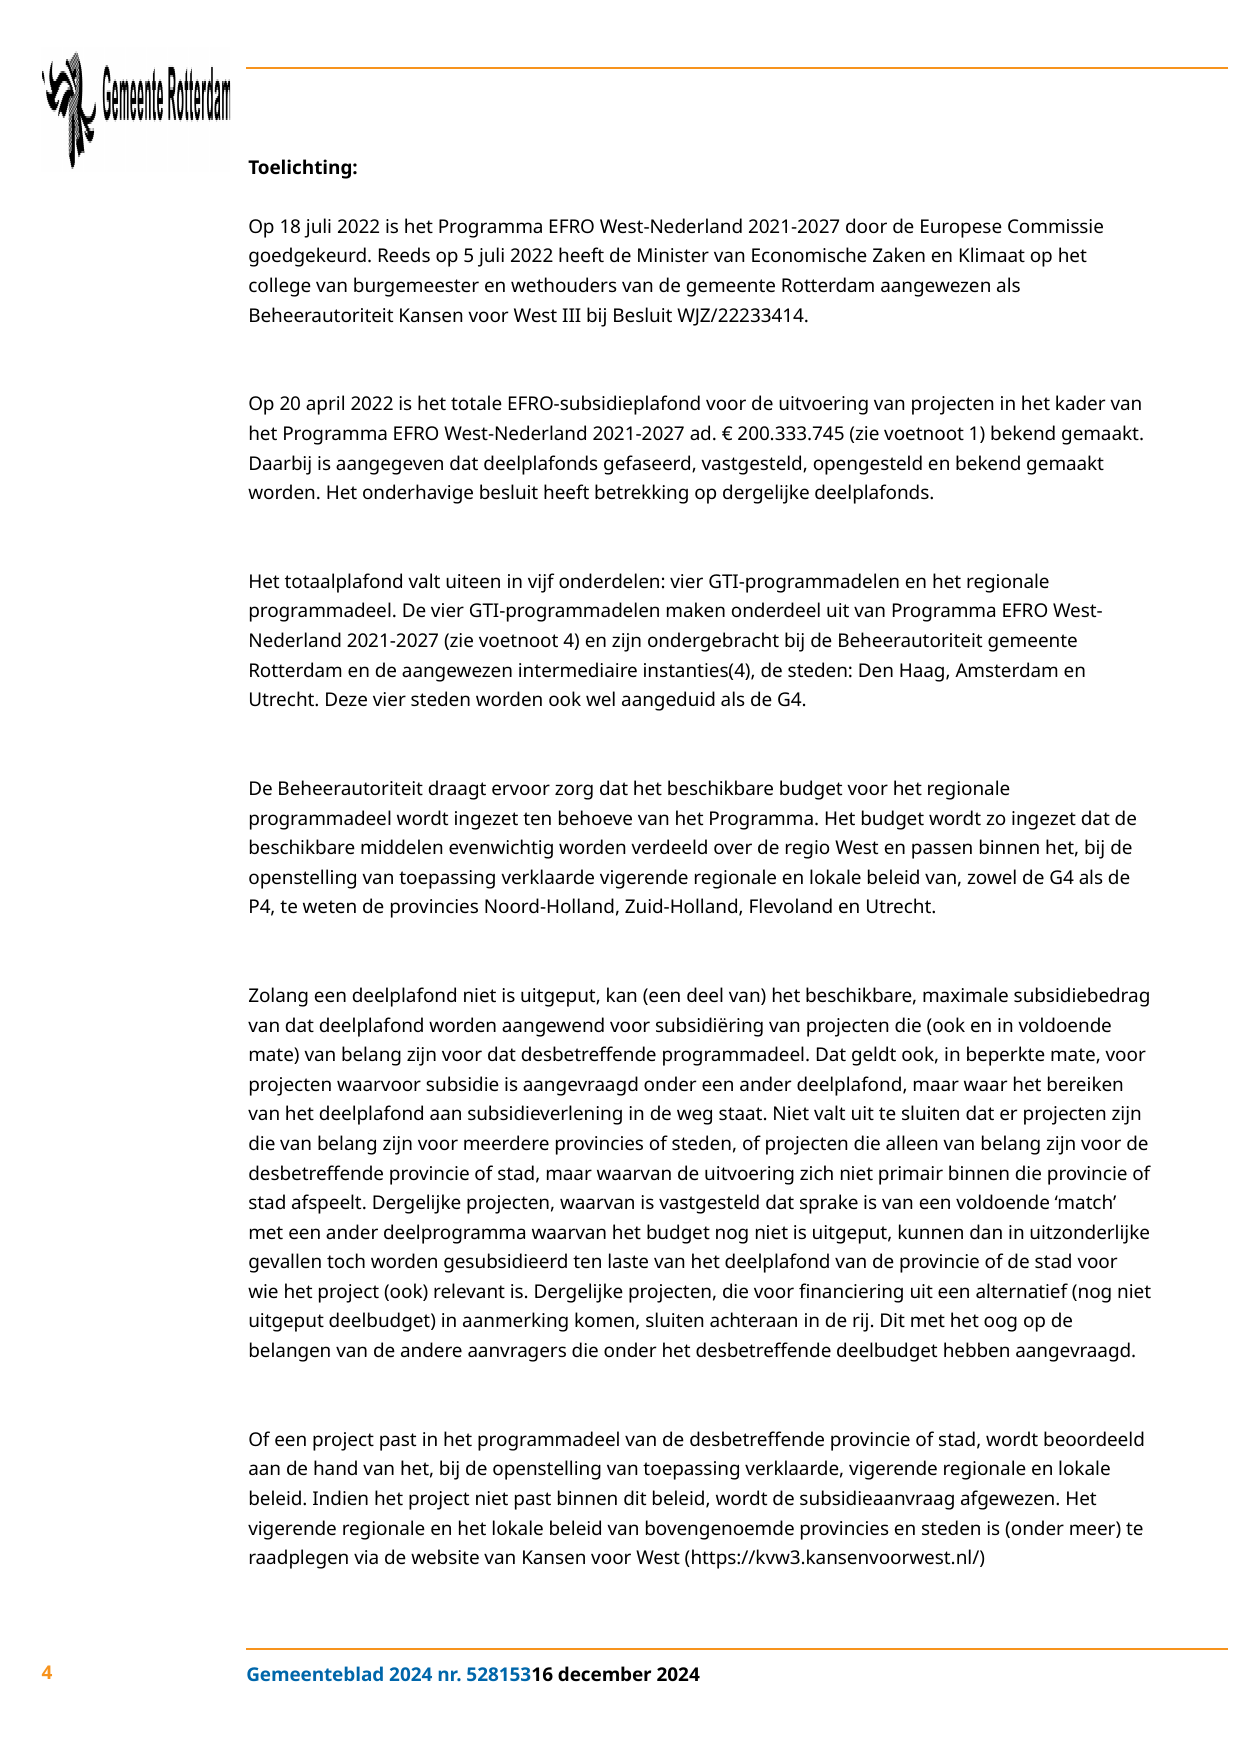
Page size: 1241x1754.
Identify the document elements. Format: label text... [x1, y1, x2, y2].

text Het totaalplafond valt uiteen in vijf onderdelen: vier GTI-programmadelen en het regionale programmadeel. De vier GTI-programmadelen maken onderdeel uit van Programma EFRO West-Nederland 2021-2027 (zie voetnoot 4) en zijn ondergebracht bij de Beheerautoriteit gemeente Rotterdam en de aangewezen intermediaire instanties(4), de steden: Den Haag, Amsterdam en Utrecht. Deze vier steden worden ook wel aangeduid als de G4. [248, 568, 1152, 712]
text Of een project past in het programmadeel van de desbetreffende provincie of stad, wordt beoordeeld aan de hand van het, bij de openstelling van toepassing verklaarde, vigerende regionale en lokale beleid. Indien het project niet past binnen dit beleid, wordt de subsidieaanvraag afgewezen. Het vigerende regionale en het lokale beleid van bovengenoemde provincies en steden is (onder meer) te raadplegen via de website van Kansen voor West (https://kvw3.kansenvoorwest.nl/) [248, 1426, 1152, 1570]
text De Beheerautoriteit draagt ervoor zorg dat het beschikbare budget voor het regionale programmadeel wordt ingezet ten behoeve van het Programma. Het budget wordt zo ingezet dat de beschikbare middelen evenwichtig worden verdeeld over de regio West en passen binnen het, bij de openstelling van toepassing verklaarde vigerende regionale en lokale beleid van, zowel de G4 als de P4, te weten de provincies Noord-Holland, Zuid-Holland, Flevoland en Utrecht. [248, 775, 1152, 919]
text Op 20 april 2022 is het totale EFRO-subsidieplafond voor de uitvoering van projecten in het kader van het Programma EFRO West-Nederland 2021-2027 ad. € 200.333.745 (zie voetnoot 1) bekend gemaakt. Daarbij is aangegeven dat deelplafonds gefaseerd, vastgesteld, opengesteld en bekend gemaakt worden. Het onderhavige besluit heeft betrekking op dergelijke deelplafonds. [248, 391, 1152, 505]
text Toelichting: [248, 154, 1152, 180]
picture [41, 47, 231, 172]
text Op 18 juli 2022 is het Programma EFRO West-Nederland 2021-2027 door de Europese Commissie goedgekeurd. Reeds op 5 juli 2022 heeft de Minister van Economische Zaken en Klimaat op het college van burgemeester en wethouders van de gemeente Rotterdam aangewezen als Beheerautoriteit Kansen voor West III bij Besluit WJZ/22233414. [248, 213, 1152, 328]
text Zolang een deelplafond niet is uitgeput, kan (een deel van) het beschikbare, maximale subsidiebedrag van dat deelplafond worden aangewend voor subsidiëring van projecten die (ook en in voldoende mate) van belang zijn voor dat desbetreffende programmadeel. Dat geldt ook, in beperkte mate, voor projecten waarvoor subsidie is aangevraagd onder een ander deelplafond, maar waar het bereiken van het deelplafond aan subsidieverlening in de weg staat. Niet valt uit te sluiten dat er projecten zijn die van belang zijn voor meerdere provincies of steden, of projecten die alleen van belang zijn voor de desbetreffende provincie of stad, maar waarvan de uitvoering zich niet primair binnen die provincie of stad afspeelt. Dergelijke projecten, waarvan is vastgesteld dat sprake is van een voldoende ‘match’ met een ander deelprogramma waarvan het budget nog niet is uitgeput, kunnen dan in uitzonderlijke gevallen toch worden gesubsidieerd ten laste van het deelplafond van de provincie of de stad voor wie het project (ook) relevant is. Dergelijke projecten, die voor financiering uit een alternatief (nog niet uitgeput deelbudget) in aanmerking komen, sluiten achteraan in de rij. Dit met het oog op de belangen van de andere aanvragers die onder het desbetreffende deelbudget hebben aangevraagd. [248, 982, 1152, 1363]
